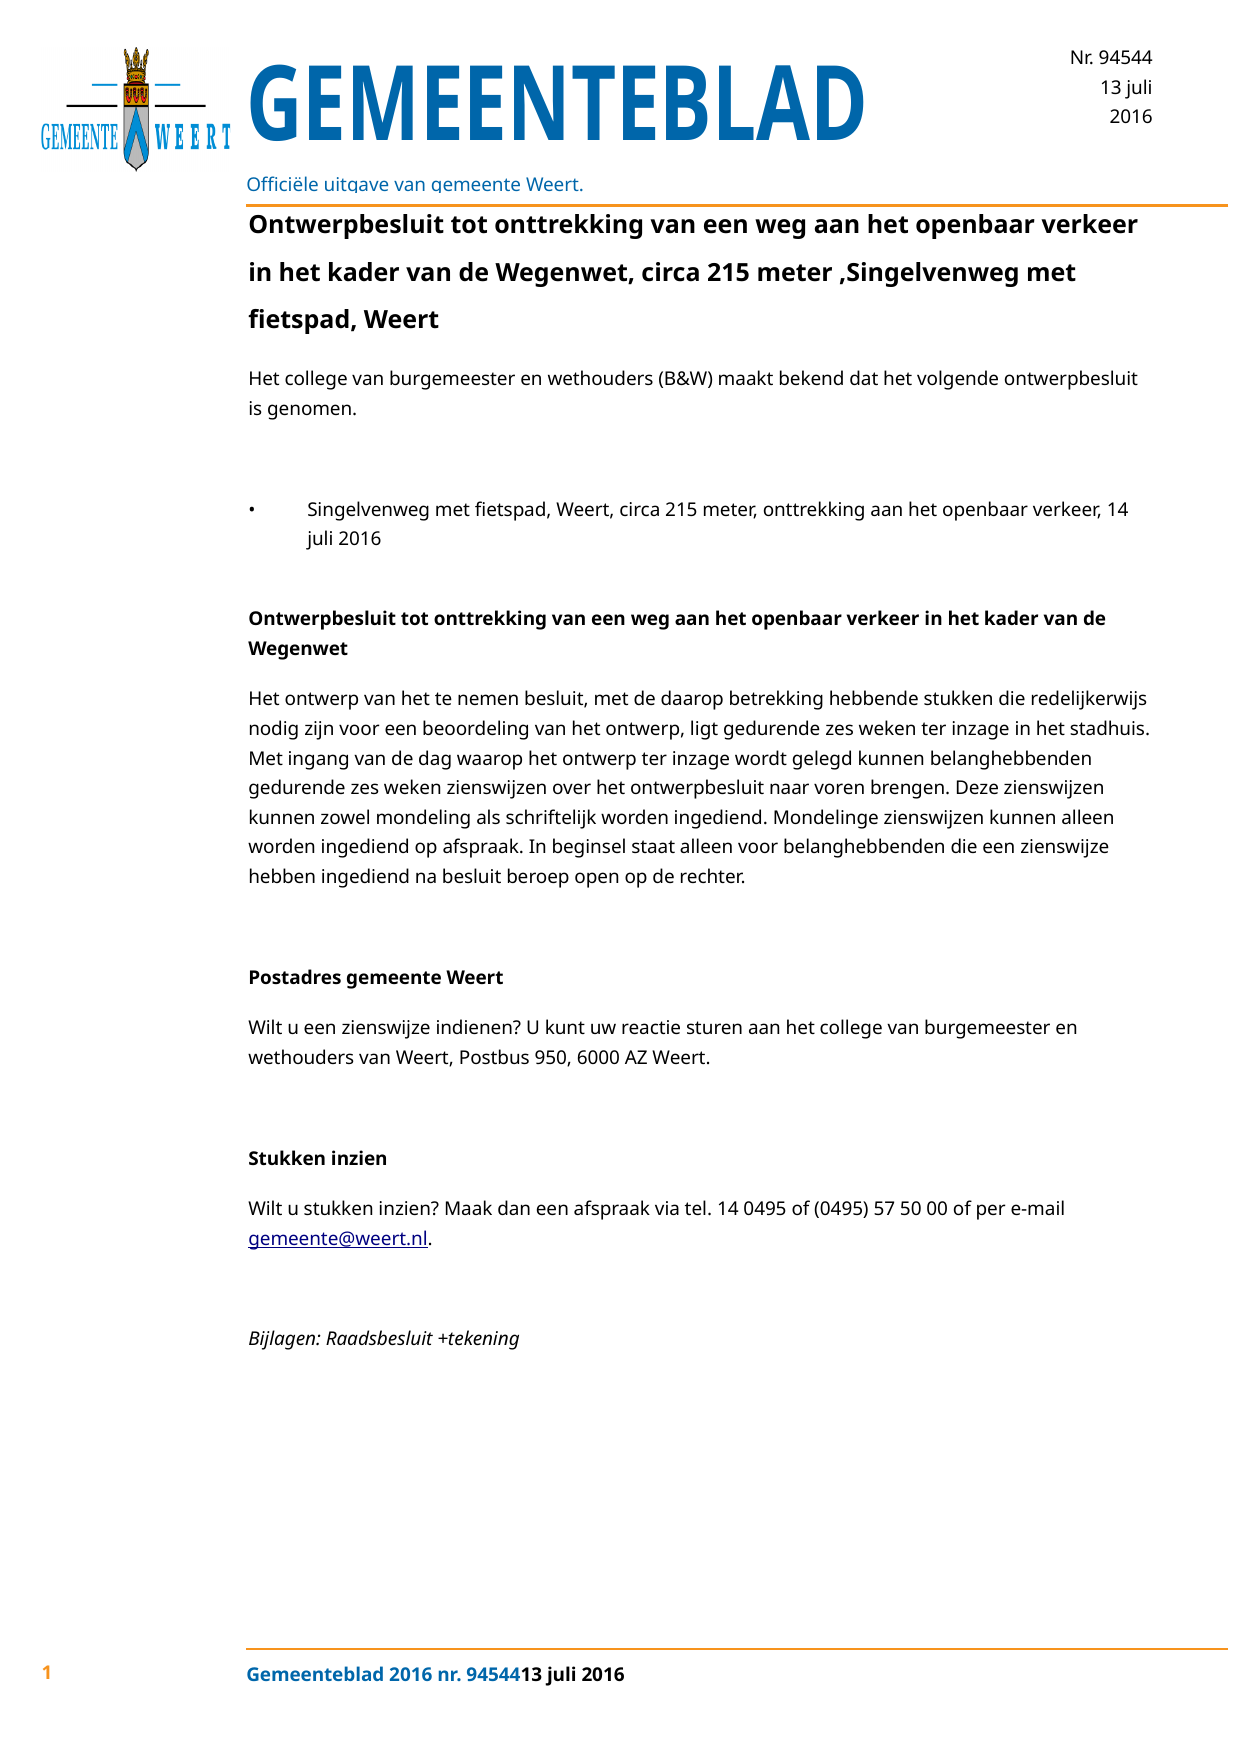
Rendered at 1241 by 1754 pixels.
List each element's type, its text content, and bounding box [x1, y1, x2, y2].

text Stukken inzien [248, 1145, 1152, 1170]
text Het college van burgemeester en wethouders (B&W) maakt bekend dat het volgende ontwerpbesluit is genomen. [248, 366, 1152, 421]
picture [41, 47, 231, 172]
text Ontwerpbesluit tot onttrekking van een weg aan het openbaar verkeer in het kader van de Wegenwet, circa 215 meter ,Singelvenweg met fietspad, Weert [248, 207, 1152, 336]
text Wilt u een zienswijze indienen? U kunt uw reactie sturen aan het college van burgemeester en wethouders van Weert, Postbus 950, 6000 AZ Weert. [248, 1014, 1152, 1069]
text Ontwerpbesluit tot onttrekking van een weg aan het openbaar verkeer in het kader van de Wegenwet [248, 606, 1152, 661]
list Singelvenweg met fietspad, Weert, circa 215 meter, onttrekking aan het openbaar verkeer, 14 juli 2016 [248, 496, 1152, 551]
text Wilt u stukken inzien? Maak dan een afspraak via tel. 14 0495 of (0495) 57 50 00 of per e-mail gemeente@weert.nl. [248, 1195, 1152, 1250]
text Postadres gemeente Weert [248, 964, 1152, 989]
text Bijlagen: Raadsbesluit +tekening [248, 1326, 1152, 1351]
text Het ontwerp van het te nemen besluit, met de daarop betrekking hebbende stukken die redelijkerwijs nodig zijn voor een beoordeling van het ontwerp, ligt gedurende zes weken ter inzage in het stadhuis. Met ingang van de dag waarop het ontwerp ter inzage wordt gelegd kunnen belanghebbenden gedurende zes weken zienswijzen over het ontwerpbesluit naar voren brengen. Deze zienswijzen kunnen zowel mondeling als schriftelijk worden ingediend. Mondelinge zienswijzen kunnen alleen worden ingediend op afspraak. In beginsel staat alleen voor belanghebbenden die een zienswijze hebben ingediend na besluit beroep open op de rechter. [248, 686, 1152, 889]
